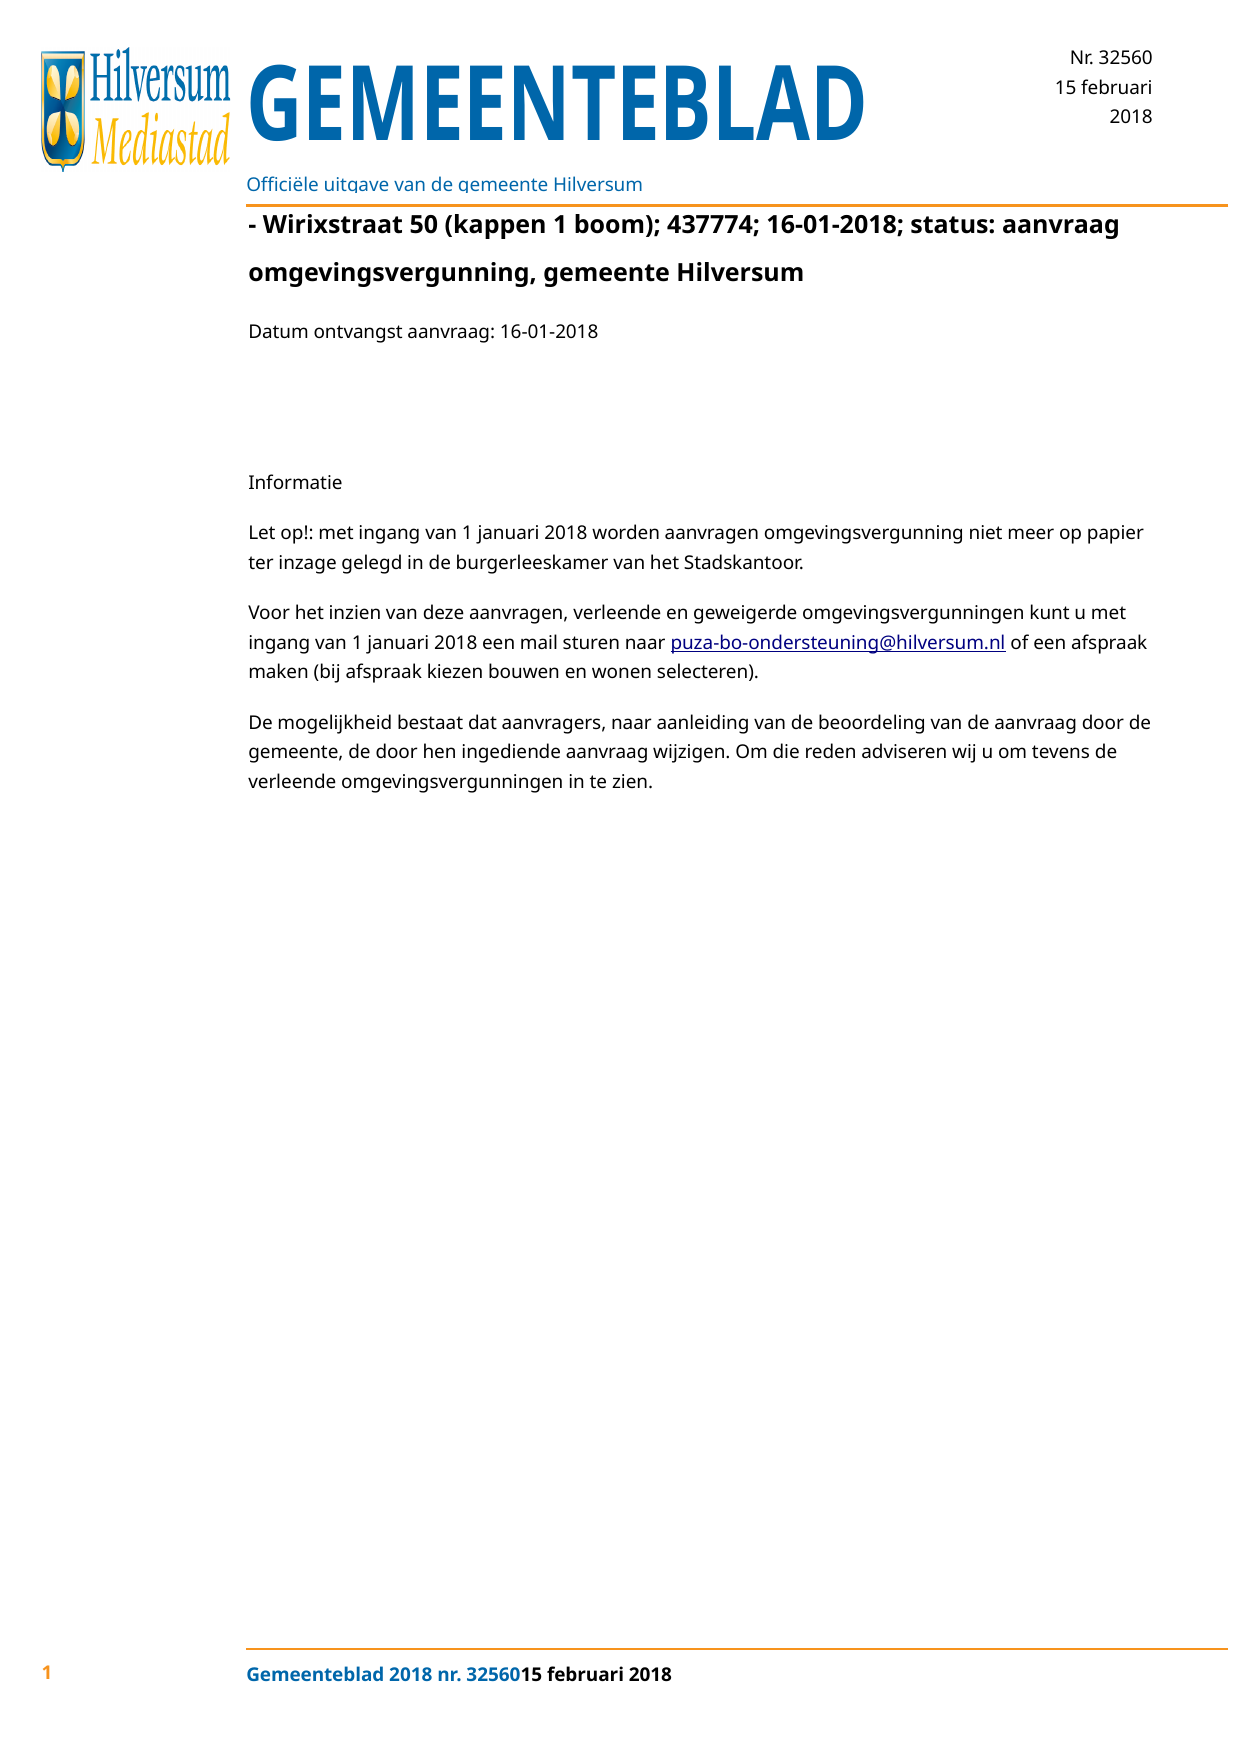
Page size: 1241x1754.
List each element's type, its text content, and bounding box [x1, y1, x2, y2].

text Datum ontvangst aanvraag: 16-01-2018 [248, 318, 1152, 344]
text Informatie [248, 469, 1152, 495]
text - Wirixstraat 50 (kappen 1 boom); 437774; 16-01-2018; status: aanvraag omgevingsvergunning, gemeente Hilversum [248, 207, 1152, 288]
text Voor het inzien van deze aanvragen, verleende en geweigerde omgevingsvergunningen kunt u met ingang van 1 januari 2018 een mail sturen naar puza-bo-ondersteuning@hilversum.nl of een afspraak maken (bij afspraak kiezen bouwen en wonen selecteren). [248, 599, 1152, 684]
picture [41, 47, 231, 172]
text De mogelijkheid bestaat dat aanvragers, naar aanleiding van de beoordeling van de aanvraag door de gemeente, de door hen ingediende aanvraag wijzigen. Om die reden adviseren wij u om tevens de verleende omgevingsvergunningen in te zien. [248, 709, 1152, 794]
text Let op!: met ingang van 1 januari 2018 worden aanvragen omgevingsvergunning niet meer op papier ter inzage gelegd in de burgerleeskamer van het Stadskantoor. [248, 519, 1152, 575]
